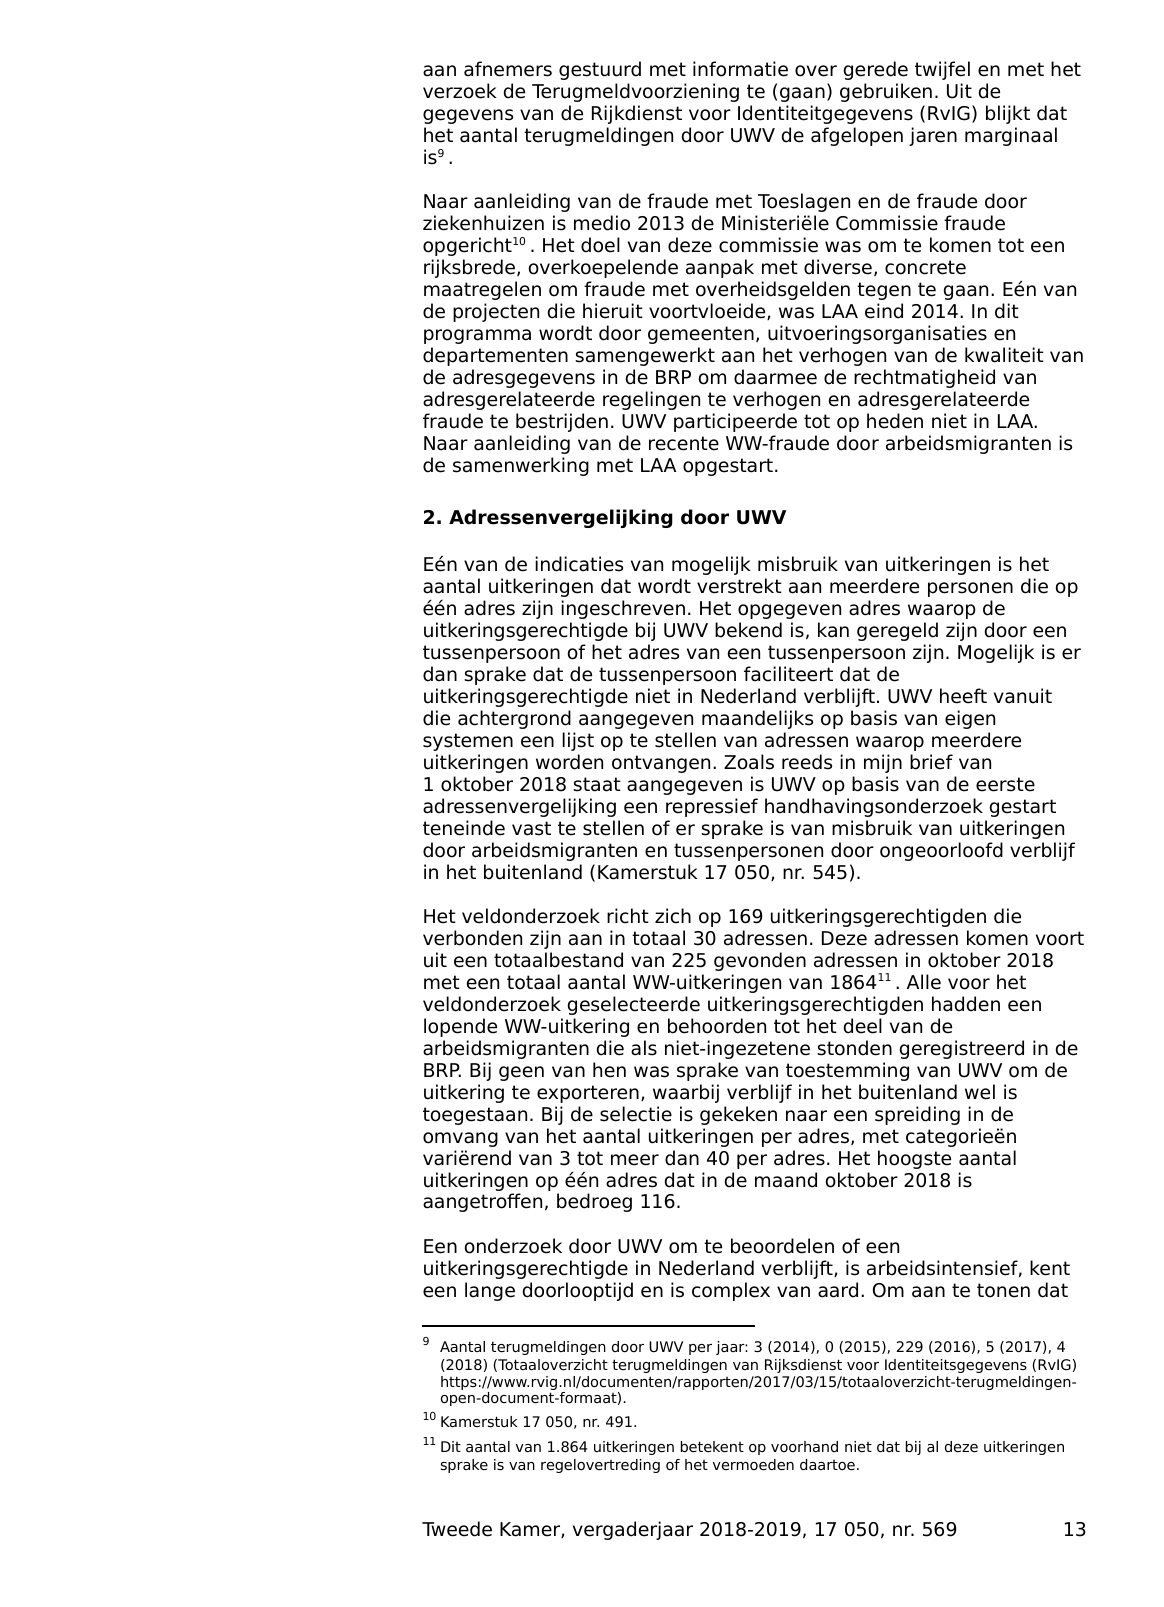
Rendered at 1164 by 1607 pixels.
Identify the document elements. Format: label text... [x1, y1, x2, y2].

text Kamerstuk 17 050, nr. 491. [422, 1410, 1087, 1432]
text aan afnemers gestuurd met informatie over gerede twijfel en met het verzoek de Terugmeldvoorziening te (gaan) gebruiken. Uit de gegevens van de Rijkdienst voor Identiteitgegevens (RvIG) blijkt dat het aantal terugmeldingen door UWV de afgelopen jaren marginaal is. [422, 59, 1087, 169]
text Dit aantal van 1.864 uitkeringen betekent op voorhand niet dat bij al deze uitkeringen sprake is van regelovertreding of het vermoeden daartoe. [422, 1435, 1087, 1474]
text Naar aanleiding van de fraude met Toeslagen en de fraude door ziekenhuizen is medio 2013 de Ministeriële Commissie fraude opgericht. Het doel van deze commissie was om te komen tot een rijksbrede, overkoepelende aanpak met diverse, concrete maatregelen om fraude met overheidsgelden tegen te gaan. Eén van de projecten die hieruit voortvloeide, was LAA eind 2014. In dit programma wordt door gemeenten, uitvoeringsorganisaties en departementen samengewerkt aan het verhogen van de kwaliteit van de adresgegevens in de BRP om daarmee de rechtmatigheid van adresgerelateerde regelingen te verhogen en adresgerelateerde fraude te bestrijden. UWV participeerde tot op heden niet in LAA. Naar aanleiding van de recente WW-fraude door arbeidsmigranten is de samenwerking met LAA opgestart. [422, 191, 1087, 477]
text Een onderzoek door UWV om te beoordelen of een uitkeringsgerechtigde in Nederland verblijft, is arbeidsintensief, kent een lange doorlooptijd en is complex van aard. Om aan te tonen dat [422, 1236, 1087, 1302]
text Eén van de indicaties van mogelijk misbruik van uitkeringen is het aantal uitkeringen dat wordt verstrekt aan meerdere personen die op één adres zijn ingeschreven. Het opgegeven adres waarop de uitkeringsgerechtigde bij UWV bekend is, kan geregeld zijn door een tussenpersoon of het adres van een tussenpersoon zijn. Mogelijk is er dan sprake dat de tussenpersoon faciliteert dat de uitkeringsgerechtigde niet in Nederland verblijft. UWV heeft vanuit die achtergrond aangegeven maandelijks op basis van eigen systemen een lijst op te stellen van adressen waarop meerdere uitkeringen worden ontvangen. Zoals reeds in mijn brief van 1 oktober 2018 staat aangegeven is UWV op basis van de eerste adressenvergelijking een repressief handhavingsonderzoek gestart teneinde vast te stellen of er sprake is van misbruik van uitkeringen door arbeidsmigranten en tussenpersonen door ongeoorloofd verblijf in het buitenland (Kamerstuk 17 050, nr. 545). [422, 554, 1087, 883]
subtitle 2. Adressenvergelijking door UWV [422, 507, 1087, 529]
text Aantal terugmeldingen door UWV per jaar: 3 (2014), 0 (2015), 229 (2016), 5 (2017), 4 (2018) (Totaaloverzicht terugmeldingen van Rijksdienst voor Identiteitsgegevens (RvIG) https://www.rvig.nl/documenten/rapporten/2017/03/15/totaaloverzicht-terugmeldingen-open-document-formaat). [422, 1335, 1087, 1407]
text Het veldonderzoek richt zich op 169 uitkeringsgerechtigden die verbonden zijn aan in totaal 30 adressen. Deze adressen komen voort uit een totaalbestand van 225 gevonden adressen in oktober 2018 met een totaal aantal WW-uitkeringen van 1864. Alle voor het veldonderzoek geselecteerde uitkeringsgerechtigden hadden een lopende WW-uitkering en behoorden tot het deel van de arbeidsmigranten die als niet-ingezetene stonden geregistreerd in de BRP. Bij geen van hen was sprake van toestemming van UWV om de uitkering te exporteren, waarbij verblijf in het buitenland wel is toegestaan. Bij de selectie is gekeken naar een spreiding in de omvang van het aantal uitkeringen per adres, met categorieën variërend van 3 tot meer dan 40 per adres. Het hoogste aantal uitkeringen op één adres dat in de maand oktober 2018 is aangetroffen, bedroeg 116. [422, 906, 1087, 1213]
